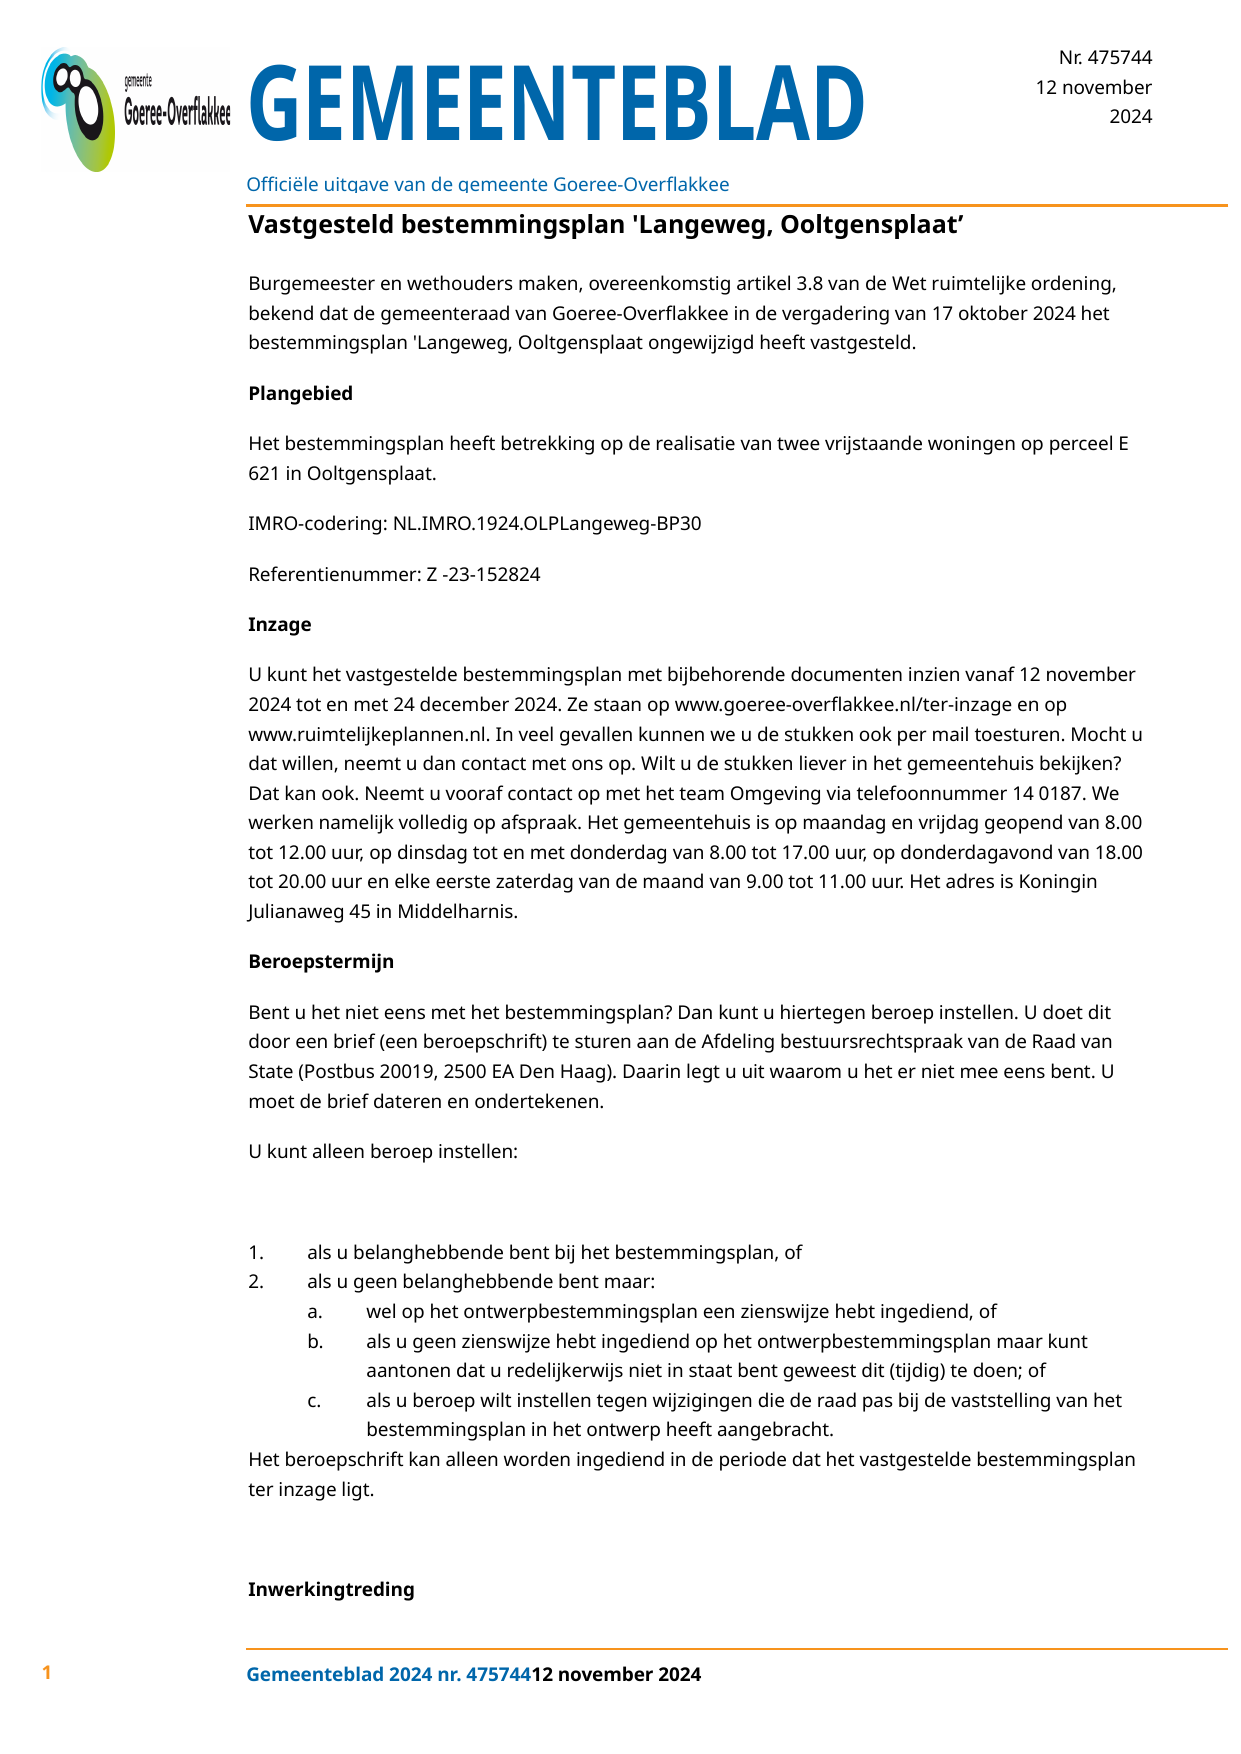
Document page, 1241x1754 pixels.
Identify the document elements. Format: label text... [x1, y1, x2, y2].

list als u geen zienswijze hebt ingediend op het ontwerpbestemmingsplan maar kunt aantonen dat u redelijkerwijs niet in staat bent geweest dit (tijdig) te doen; of [307, 1328, 1152, 1383]
text Vastgesteld bestemmingsplan 'Langeweg, Ooltgensplaat’ [248, 207, 1152, 241]
text IMRO-codering: NL.IMRO.1924.OLPLangeweg-BP30 [248, 510, 1152, 536]
text U kunt alleen beroep instellen: [248, 1138, 1152, 1164]
text Het beroepschrift kan alleen worden ingediend in de periode dat het vastgestelde bestemmingsplan ter inzage ligt. [248, 1446, 1152, 1501]
list als u beroep wilt instellen tegen wijzigingen die de raad pas bij de vaststelling van het bestemmingsplan in het ontwerp heeft aangebracht. [307, 1387, 1152, 1442]
list als u geen belanghebbende bent maar: [248, 1269, 1152, 1294]
text Bent u het niet eens met het bestemmingsplan? Dan kunt u hiertegen beroep instellen. U doet dit door een brief (een beroepschrift) te sturen aan de Afdeling bestuursrechtspraak van de Raad van State (Postbus 20019, 2500 EA Den Haag). Daarin legt u uit waarom u het er niet mee eens bent. U moet de brief dateren en ondertekenen. [248, 999, 1152, 1113]
text U kunt het vastgestelde bestemmingsplan met bijbehorende documenten inzien vanaf 12 november 2024 tot en met 24 december 2024. Ze staan op www.goeree-overflakkee.nl/ter-inzage en op www.ruimtelijkeplannen.nl. In veel gevallen kunnen we u de stukken ook per mail toesturen. Mocht u dat willen, neemt u dan contact met ons op. Wilt u de stukken liever in het gemeentehuis bekijken? Dat kan ook. Neemt u vooraf contact op met het team Omgeving via telefoonnummer 14 0187. We werken namelijk volledig op afspraak. Het gemeentehuis is op maandag en vrijdag geopend van 8.00 tot 12.00 uur, op dinsdag tot en met donderdag van 8.00 tot 17.00 uur, op donderdagavond van 18.00 tot 20.00 uur en elke eerste zaterdag van de maand van 9.00 tot 11.00 uur. Het adres is Koningin Julianaweg 45 in Middelharnis. [248, 662, 1152, 924]
list als u belanghebbende bent bij het bestemmingsplan, of [248, 1239, 1152, 1265]
text Inwerkingtreding [248, 1577, 1152, 1602]
text Burgemeester en wethouders maken, overeenkomstig artikel 3.8 van de Wet ruimtelijke ordening, bekend dat de gemeenteraad van Goeree-Overflakkee in de vergadering van 17 oktober 2024 het bestemmingsplan 'Langeweg, Ooltgensplaat ongewijzigd heeft vastgesteld. [248, 270, 1152, 355]
picture [41, 47, 231, 172]
text Inzage [248, 611, 1152, 637]
text Plangebied [248, 380, 1152, 406]
list wel op het ontwerpbestemmingsplan een zienswijze hebt ingediend, of [307, 1298, 1152, 1324]
text Beroepstermijn [248, 949, 1152, 974]
text Referentienummer: Z -23-152824 [248, 561, 1152, 586]
text Het bestemmingsplan heeft betrekking op de realisatie van twee vrijstaande woningen op perceel E 621 in Ooltgensplaat. [248, 430, 1152, 486]
